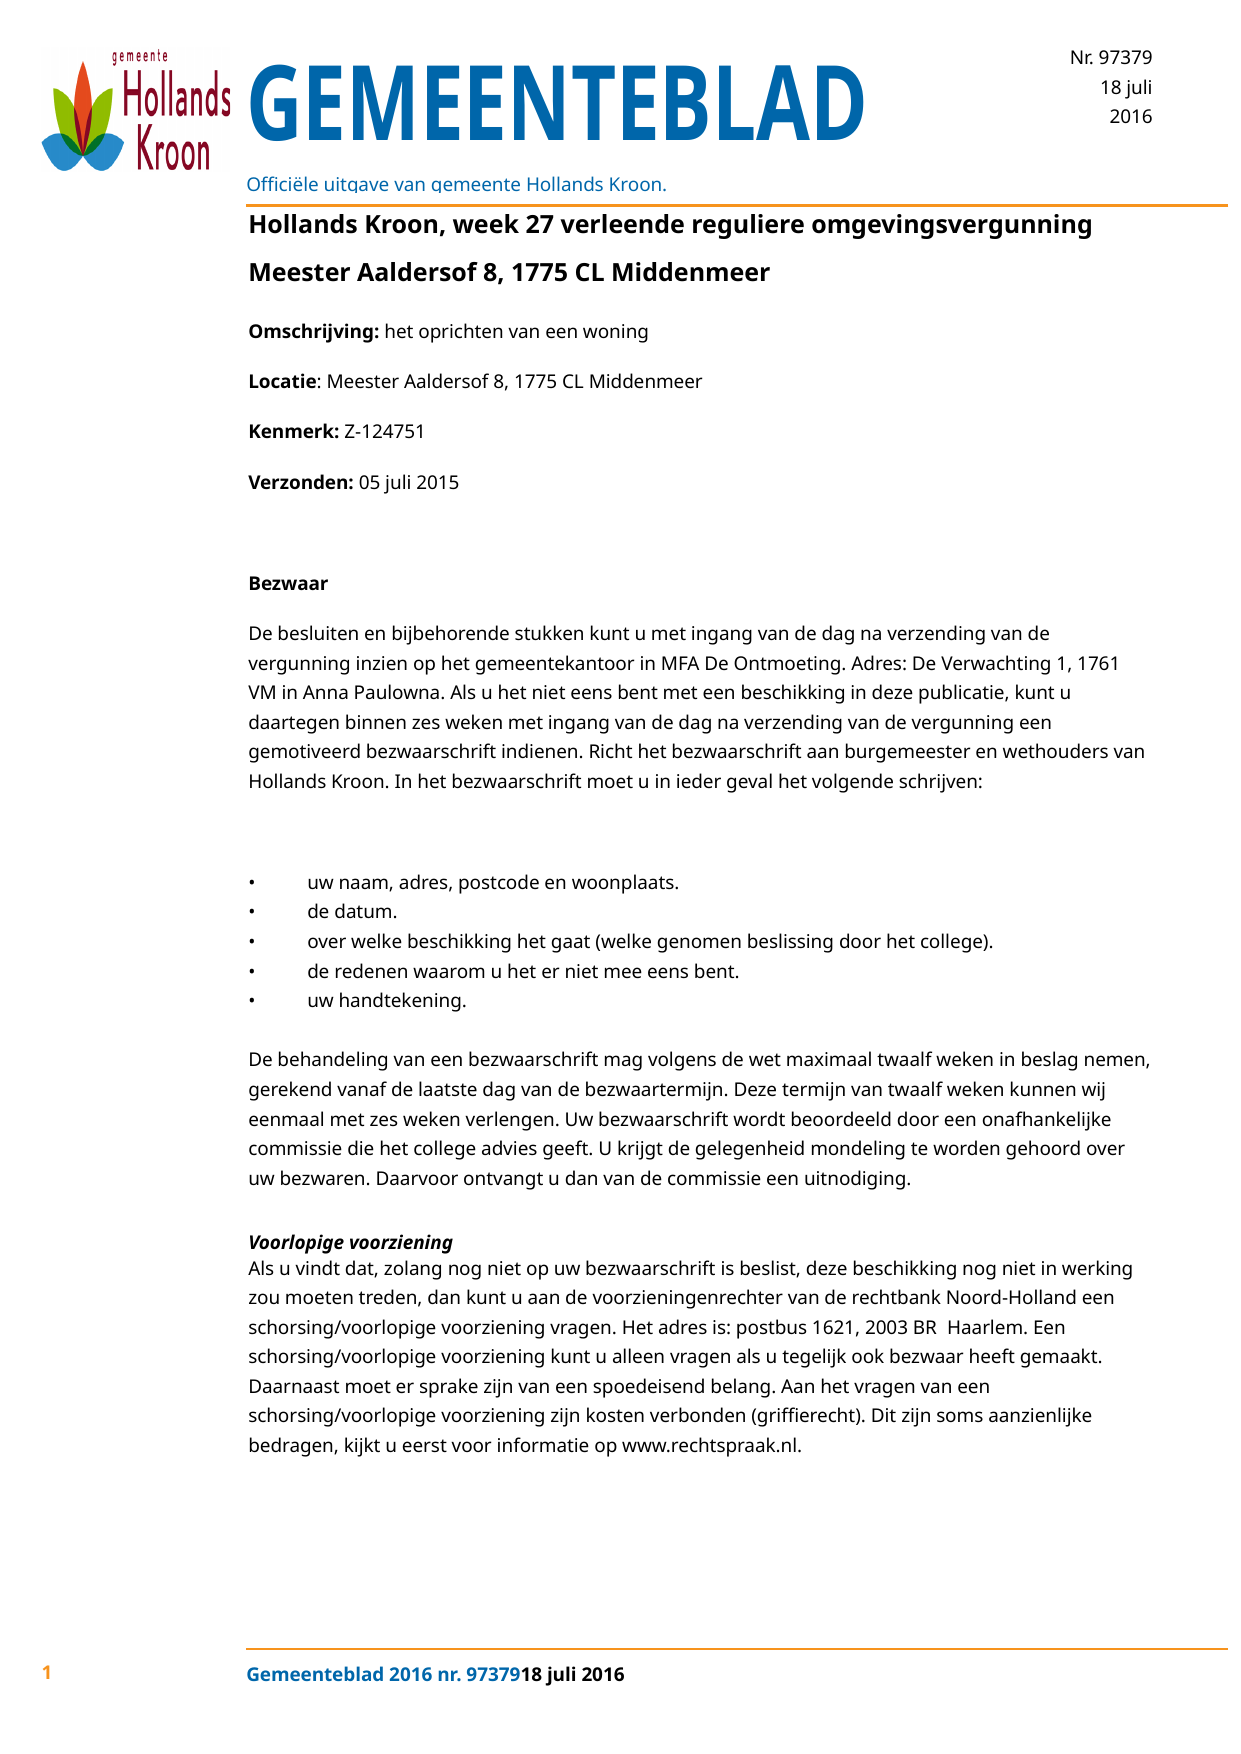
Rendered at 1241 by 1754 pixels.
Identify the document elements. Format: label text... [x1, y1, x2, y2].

text Als u vindt dat, zolang nog niet op uw bezwaarschrift is beslist, deze beschikking nog niet in werking zou moeten treden, dan kunt u aan de voorzieningenrechter van de rechtbank Noord-Holland een schorsing/voorlopige voorziening vragen. Het adres is: postbus 1621, 2003 BR Haarlem. Een schorsing/voorlopige voorziening kunt u alleen vragen als u tegelijk ook bezwaar heeft gemaakt. Daarnaast moet er sprake zijn van een spoedeisend belang. Aan het vragen van een schorsing/voorlopige voorziening zijn kosten verbonden (griffierecht). Dit zijn soms aanzienlijke bedragen, kijkt u eerst voor informatie op www.rechtspraak.nl. [248, 1255, 1152, 1458]
picture [41, 47, 231, 172]
text De behandeling van een bezwaarschrift mag volgens de wet maximaal twaalf weken in beslag nemen, gerekend vanaf de laatste dag van de bezwaartermijn. Deze termijn van twaalf weken kunnen wij eenmaal met zes weken verlengen. Uw bezwaarschrift wordt beoordeeld door een onafhankelijke commissie die het college advies geeft. U krijgt de gelegenheid mondeling te worden gehoord over uw bezwaren. Daarvoor ontvangt u dan van de commissie een uitnodiging. [248, 1047, 1152, 1191]
text Kenmerk: Z-124751 [248, 419, 1152, 444]
text Voorlopige voorziening [248, 1229, 1152, 1255]
list uw handtekening. [248, 987, 1152, 1013]
text Locatie: Meester Aaldersof 8, 1775 CL Middenmeer [248, 368, 1152, 394]
text Verzonden: 05 juli 2015 [248, 469, 1152, 495]
list de redenen waarom u het er niet mee eens bent. [248, 958, 1152, 984]
list uw naam, adres, postcode en woonplaats. [248, 869, 1152, 895]
text Bezwaar [248, 570, 1152, 596]
text Omschrijving: het oprichten van een woning [248, 318, 1152, 344]
list over welke beschikking het gaat (welke genomen beslissing door het college). [248, 928, 1152, 954]
text De besluiten en bijbehorende stukken kunt u met ingang van de dag na verzending van de vergunning inzien op het gemeentekantoor in MFA De Ontmoeting. Adres: De Verwachting 1, 1761 VM in Anna Paulowna. Als u het niet eens bent met een beschikking in deze publicatie, kunt u daartegen binnen zes weken met ingang van de dag na verzending van de vergunning een gemotiveerd bezwaarschrift indienen. Richt het bezwaarschrift aan burgemeester en wethouders van Hollands Kroon. In het bezwaarschrift moet u in ieder geval het volgende schrijven: [248, 620, 1152, 794]
list de datum. [248, 899, 1152, 924]
text Hollands Kroon, week 27 verleende reguliere omgevingsvergunning Meester Aaldersof 8, 1775 CL Middenmeer [248, 207, 1152, 288]
